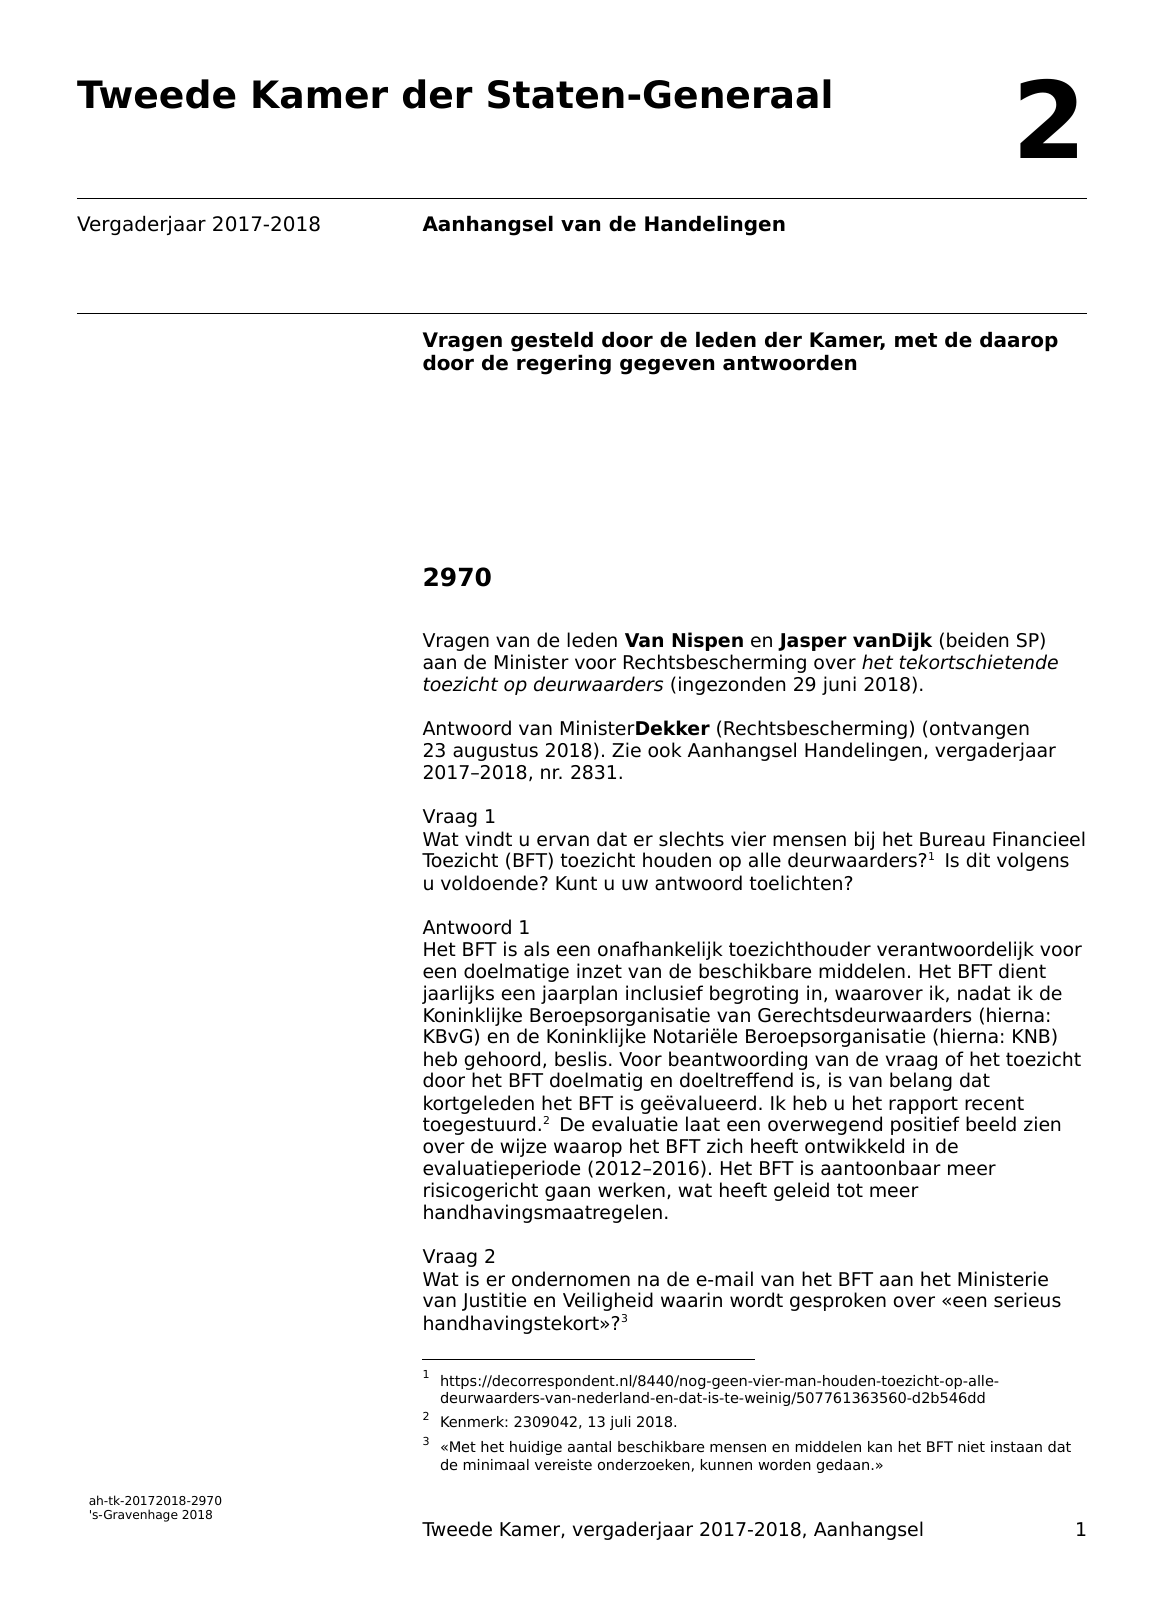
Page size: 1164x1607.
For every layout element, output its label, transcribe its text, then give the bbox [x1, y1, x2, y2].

text «Met het huidige aantal beschikbare mensen en middelen kan het BFT niet instaan dat de minimaal vereiste onderzoeken, kunnen worden gedaan.» [422, 1435, 1087, 1474]
text 's-Gravenhage 2018 [88, 1508, 323, 1522]
table_cell Vragen gesteld door de leden der Kamer, met de daarop door de regering gegeven antwoorden [422, 314, 1087, 375]
text https://decorrespondent.nl/8440/nog-geen-vier-man-houden-toezicht-op-alle-deurwaarders-van-nederland-en-dat-is-te-weinig/507761363560-d2b546dd [422, 1368, 1087, 1407]
text Het BFT is als een onafhankelijk toezichthouder verantwoordelijk voor een doelmatige inzet van de beschikbare middelen. Het BFT dient jaarlijks een jaarplan inclusief begroting in, waarover ik, nadat ik de Koninklijke Beroepsorganisatie van Gerechtsdeurwaarders (hierna: KBvG) en de Koninklijke Notariële Beroepsorganisatie (hierna: KNB) heb gehoord, beslis. Voor beantwoording van de vraag of het toezicht door het BFT doelmatig en doeltreffend is, is van belang dat kortgeleden het BFT is geëvalueerd. Ik heb u het rapport recent toegestuurd. De evaluatie laat een overwegend positief beeld zien over de wijze waarop het BFT zich heeft ontwikkeld in de evaluatieperiode (2012–2016). Het BFT is aantoonbaar meer risicogericht gaan werken, wat heeft geleid tot meer handhavingsmaatregelen. [422, 938, 1087, 1224]
text Vragen van de leden Van Nispen en Jasper vanDijk (beiden SP) aan de Minister voor Rechtsbescherming over het tekortschietende toezicht op deurwaarders (ingezonden 29 juni 2018). [422, 630, 1087, 696]
table_cell Aanhangsel van de Handelingen [422, 199, 1087, 313]
text Vraag 1 [422, 806, 1087, 828]
text ah-tk-20172018-2970 [88, 1494, 323, 1508]
table_cell Vergaderjaar 2017-2018 [77, 199, 422, 313]
text Wat vindt u ervan dat er slechts vier mensen bij het Bureau Financieel Toezicht (BFT) toezicht houden op alle deurwaarders? Is dit volgens u voldoende? Kunt u uw antwoord toelichten? [422, 828, 1087, 894]
text 2970 [422, 563, 1087, 592]
text Antwoord 1 [422, 917, 1087, 938]
text Antwoord van MinisterDekker (Rechtsbescherming) (ontvangen 23 augustus 2018). Zie ook Aanhangsel Handelingen, vergaderjaar 2017–2018, nr. 2831. [422, 718, 1087, 784]
text Vraag 2 [422, 1246, 1087, 1268]
text Kenmerk: 2309042, 13 juli 2018. [422, 1410, 1087, 1432]
table_header Tweede Kamer der Staten-Generaal [77, 59, 886, 198]
text Wat is er ondernomen na de e-mail van het BFT aan het Ministerie van Justitie en Veiligheid waarin wordt gesproken over «een serieus handhavingstekort»? [422, 1268, 1087, 1334]
table_cell [77, 314, 422, 375]
table_header 2 [886, 59, 1087, 198]
